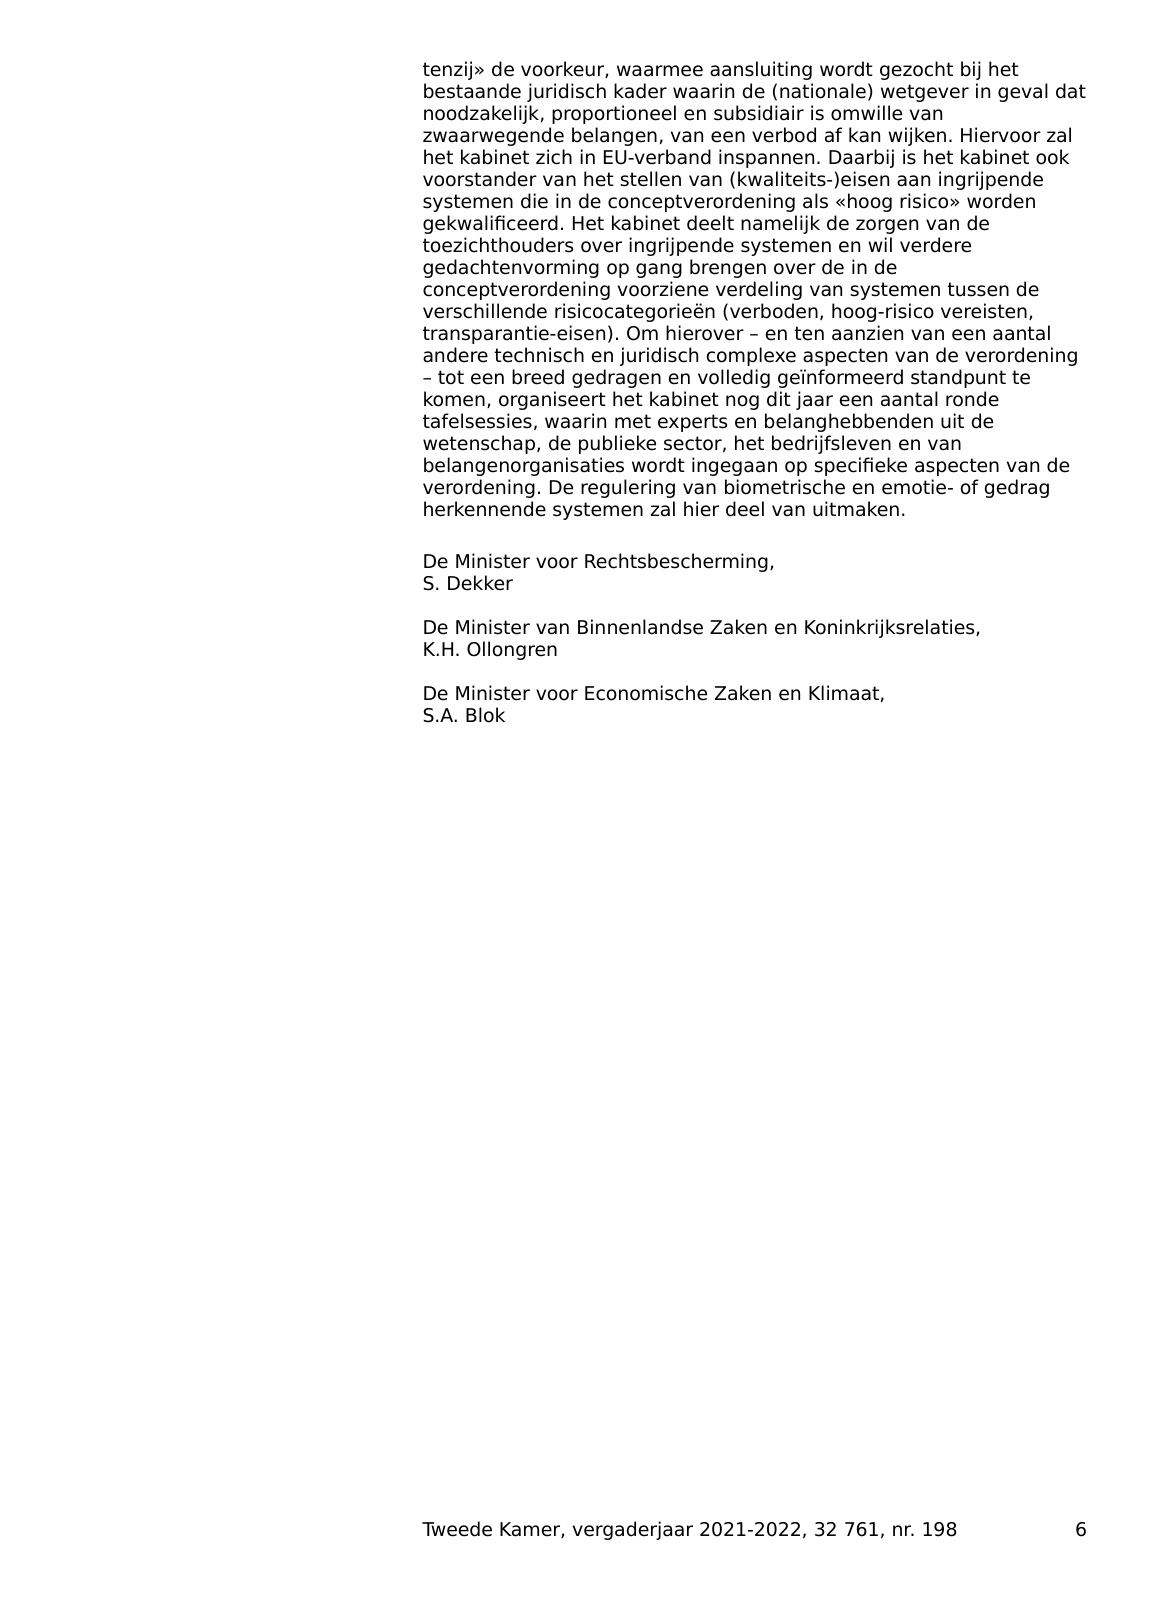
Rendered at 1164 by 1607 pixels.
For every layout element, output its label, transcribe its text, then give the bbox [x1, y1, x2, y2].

text De Minister voor Rechtsbescherming, S. Dekker [422, 551, 1087, 594]
text tenzij» de voorkeur, waarmee aansluiting wordt gezocht bij het bestaande juridisch kader waarin de (nationale) wetgever in geval dat noodzakelijk, proportioneel en subsidiair is omwille van zwaarwegende belangen, van een verbod af kan wijken. Hiervoor zal het kabinet zich in EU-verband inspannen. Daarbij is het kabinet ook voorstander van het stellen van (kwaliteits-)eisen aan ingrijpende systemen die in de conceptverordening als «hoog risico» worden gekwalificeerd. Het kabinet deelt namelijk de zorgen van de toezichthouders over ingrijpende systemen en wil verdere gedachtenvorming op gang brengen over de in de conceptverordening voorziene verdeling van systemen tussen de verschillende risicocategorieën (verboden, hoog-risico vereisten, transparantie-eisen). Om hierover – en ten aanzien van een aantal andere technisch en juridisch complexe aspecten van de verordening – tot een breed gedragen en volledig geïnformeerd standpunt te komen, organiseert het kabinet nog dit jaar een aantal ronde tafelsessies, waarin met experts en belanghebbenden uit de wetenschap, de publieke sector, het bedrijfsleven en van belangenorganisaties wordt ingegaan op specifieke aspecten van de verordening. De regulering van biometrische en emotie- of gedrag herkennende systemen zal hier deel van uitmaken. [422, 59, 1087, 521]
text De Minister van Binnenlandse Zaken en Koninkrijksrelaties, K.H. Ollongren [422, 617, 1087, 661]
text De Minister voor Economische Zaken en Klimaat, S.A. Blok [422, 683, 1087, 727]
